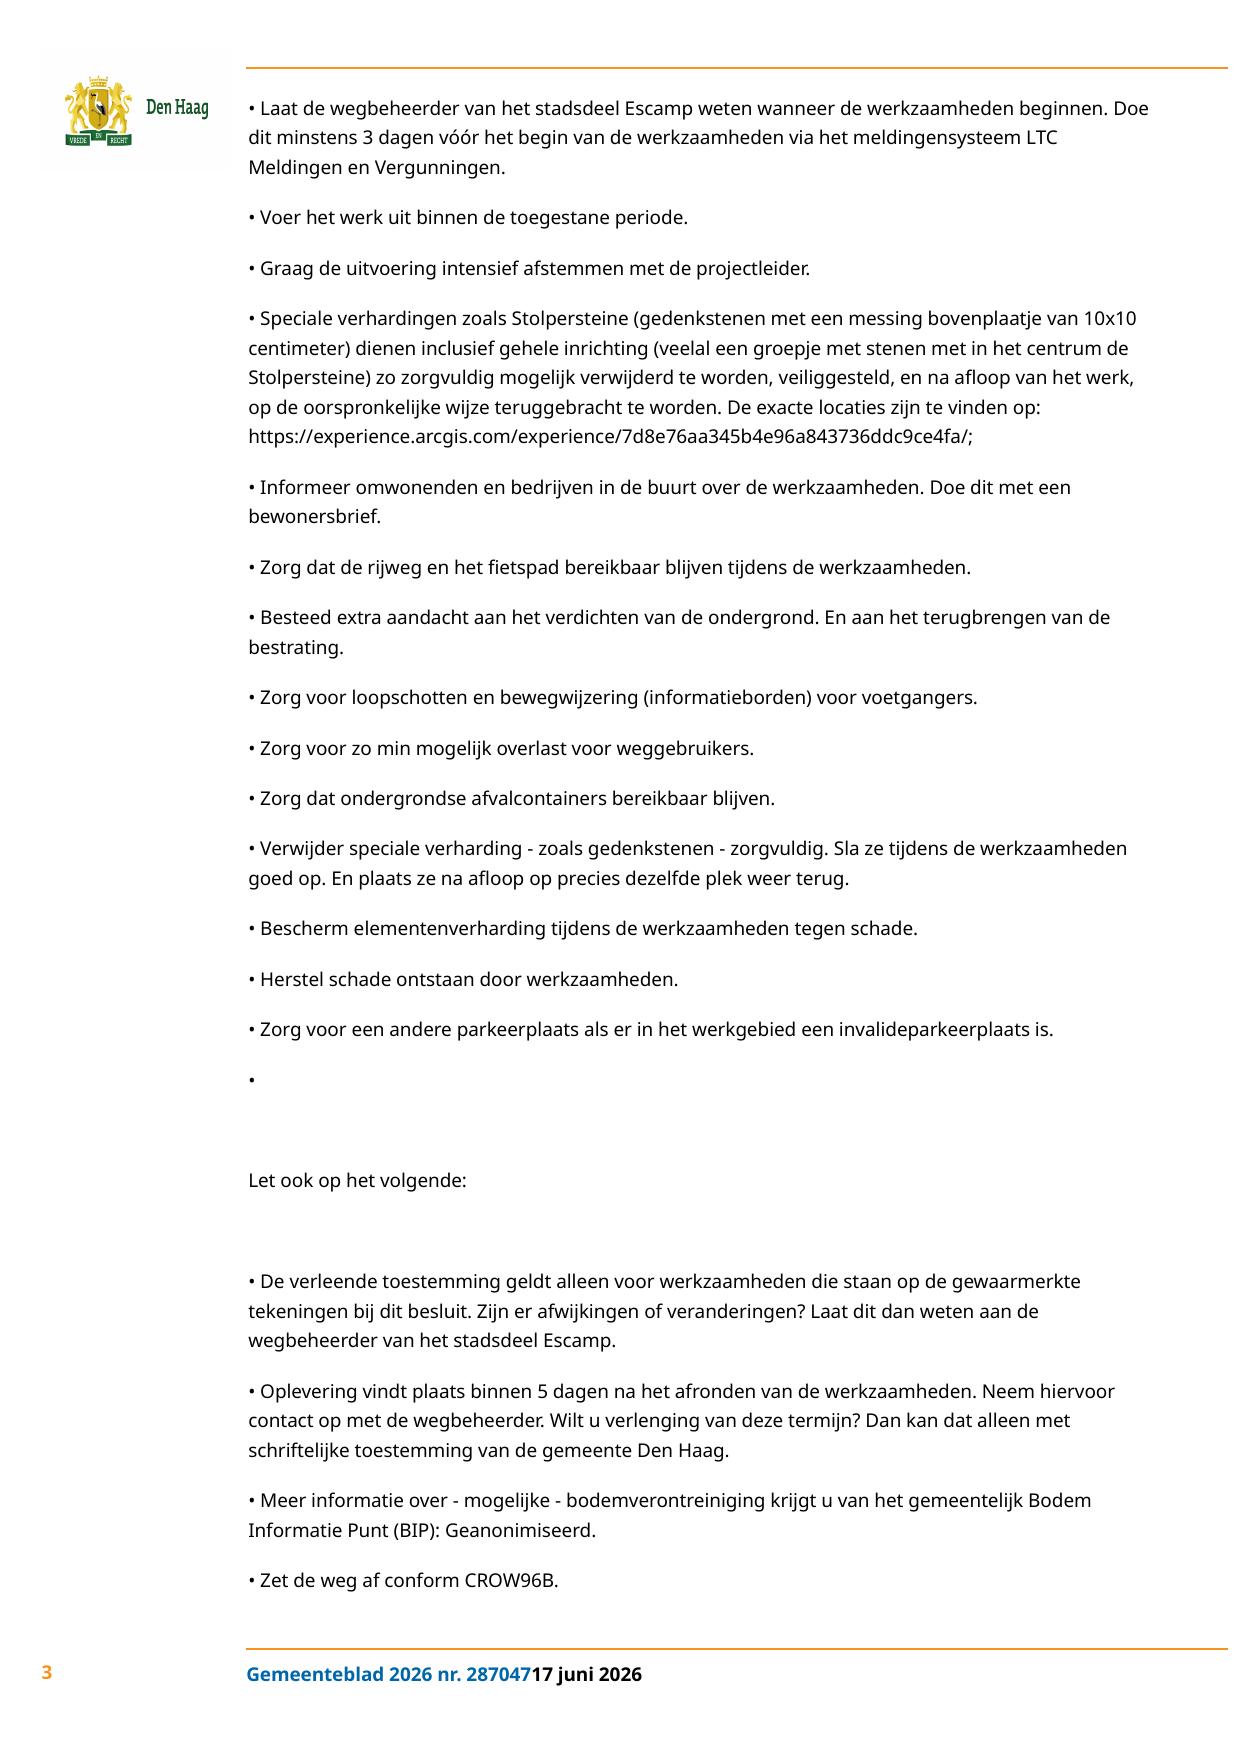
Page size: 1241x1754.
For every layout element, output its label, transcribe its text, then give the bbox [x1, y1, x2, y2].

text • Besteed extra aandacht aan het verdichten van de ondergrond. En aan het terugbrengen van de bestrating. [248, 604, 1152, 660]
text • Informeer omwonenden en bedrijven in de buurt over de werkzaamheden. Doe dit met een bewonersbrief. [248, 474, 1152, 529]
text • Zorg voor zo min mogelijk overlast voor weggebruikers. [248, 735, 1152, 761]
text Let ook op het volgende: [248, 1168, 1152, 1193]
text • Oplevering vindt plaats binnen 5 dagen na het afronden van de werkzaamheden. Neem hiervoor contact op met de wegbeheerder. Wilt u verlenging van deze termijn? Dan kan dat alleen met schriftelijke toestemming van de gemeente Den Haag. [248, 1378, 1152, 1463]
text • Meer informatie over - mogelijke - bodemverontreiniging krijgt u van het gemeentelijk Bodem Informatie Punt (BIP): Geanonimiseerd. [248, 1488, 1152, 1543]
text • Voer het werk uit binnen de toegestane periode. [248, 204, 1152, 230]
text • Laat de wegbeheerder van het stadsdeel Escamp weten wanneer de werkzaamheden beginnen. Doe dit minstens 3 dagen vóór het begin van de werkzaamheden via het meldingensysteem LTC Meldingen en Vergunningen. [248, 95, 1152, 180]
text • Zorg voor loopschotten en bewegwijzering (informatieborden) voor voetgangers. [248, 684, 1152, 710]
text • Zorg voor een andere parkeerplaats als er in het werkgebied een invalideparkeerplaats is. [248, 1016, 1152, 1042]
text • [248, 1067, 1152, 1093]
picture [41, 47, 231, 172]
text • Speciale verhardingen zoals Stolpersteine (gedenkstenen met een messing bovenplaatje van 10x10 centimeter) dienen inclusief gehele inrichting (veelal een groepje met stenen met in het centrum de Stolpersteine) zo zorgvuldig mogelijk verwijderd te worden, veiliggesteld, en na afloop van het werk, op de oorspronkelijke wijze teruggebracht te worden. De exacte locaties zijn te vinden op: https://experience.arcgis.com/experience/7d8e76aa345b4e96a843736ddc9ce4fa/; [248, 305, 1152, 449]
text • De verleende toestemming geldt alleen voor werkzaamheden die staan op de gewaarmerkte tekeningen bij dit besluit. Zijn er afwijkingen of veranderingen? Laat dit dan weten aan de wegbeheerder van het stadsdeel Escamp. [248, 1268, 1152, 1353]
text • Bescherm elementenverharding tijdens de werkzaamheden tegen schade. [248, 916, 1152, 941]
text • Zorg dat de rijweg en het fietspad bereikbaar blijven tijdens de werkzaamheden. [248, 554, 1152, 580]
text • Herstel schade ontstaan door werkzaamheden. [248, 966, 1152, 992]
text • Zorg dat ondergrondse afvalcontainers bereikbaar blijven. [248, 785, 1152, 811]
text • Zet de weg af conform CROW96B. [248, 1568, 1152, 1593]
text • Graag de uitvoering intensief afstemmen met de projectleider. [248, 255, 1152, 281]
text • Verwijder speciale verharding - zoals gedenkstenen - zorgvuldig. Sla ze tijdens de werkzaamheden goed op. En plaats ze na afloop op precies dezelfde plek weer terug. [248, 836, 1152, 891]
